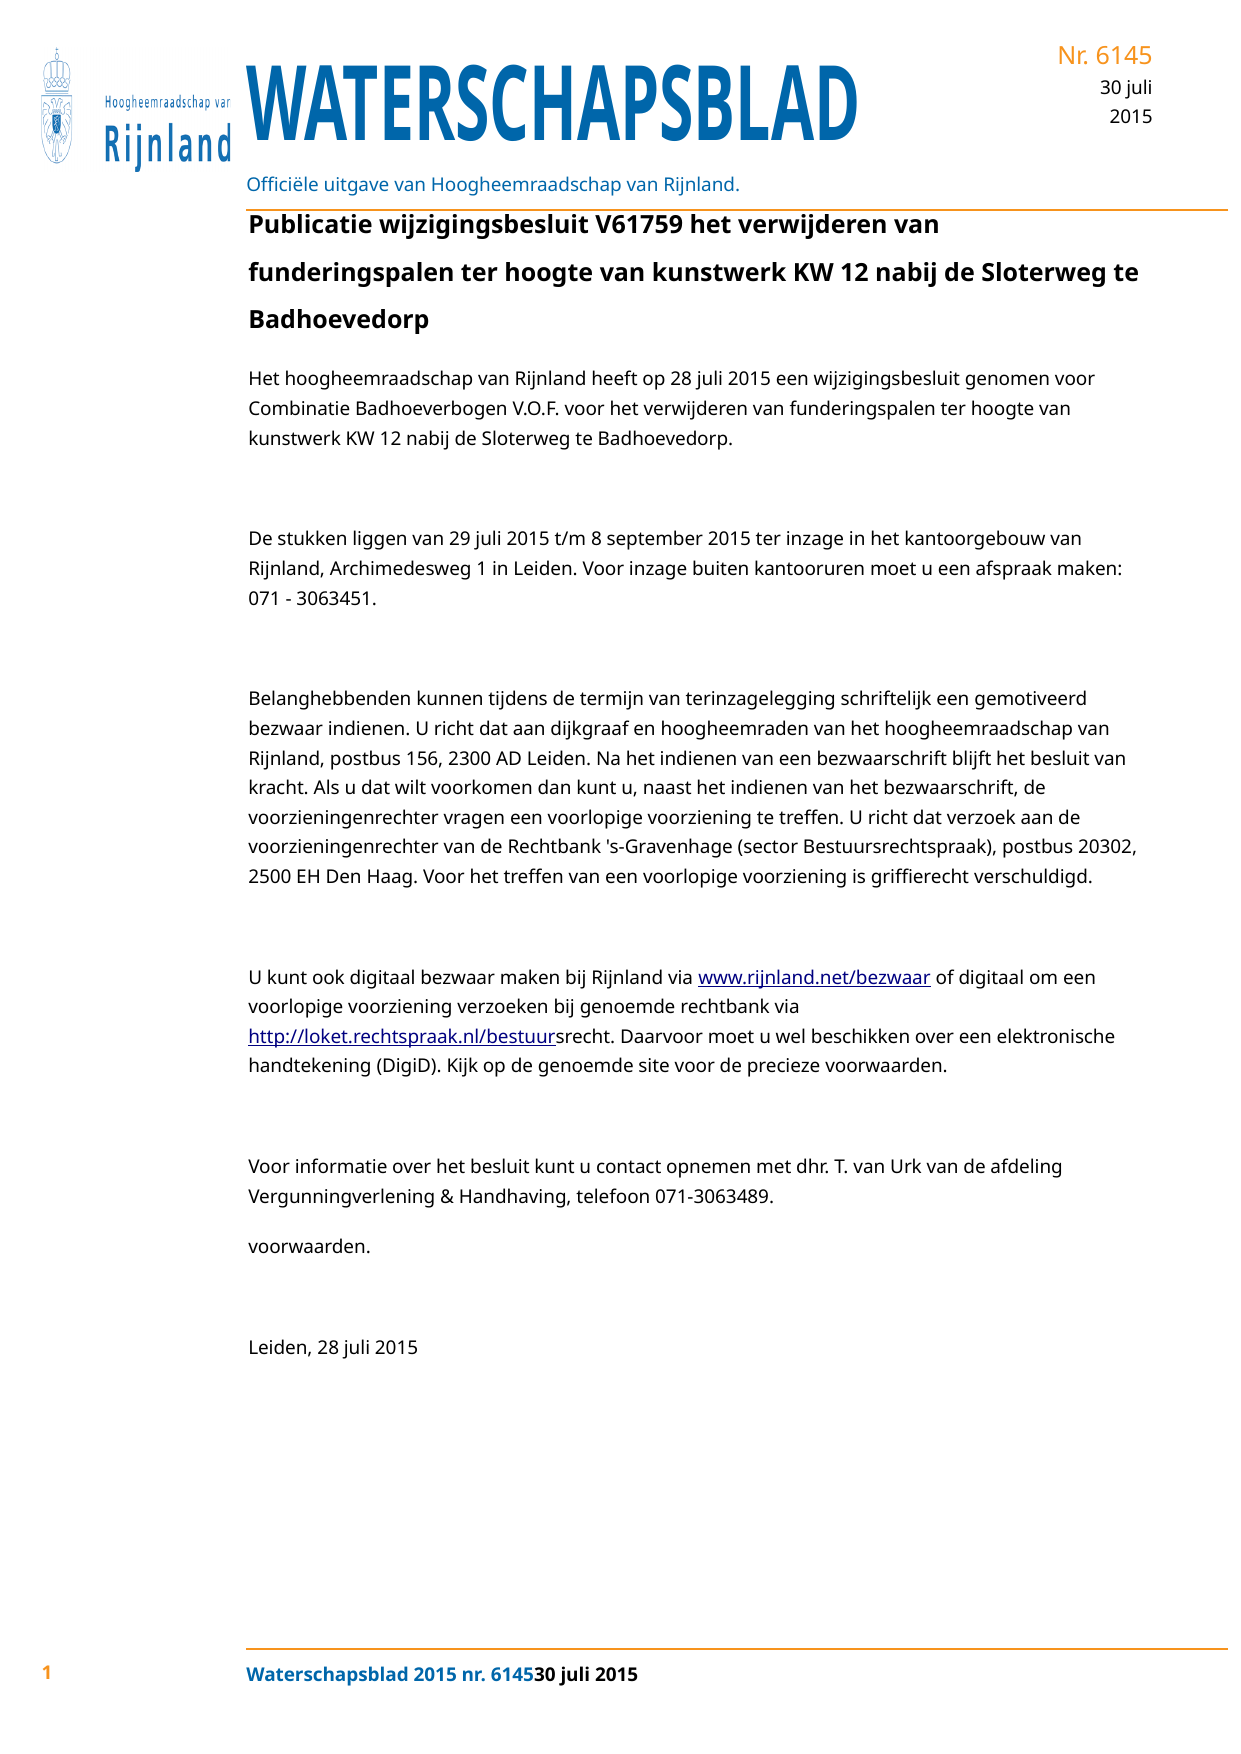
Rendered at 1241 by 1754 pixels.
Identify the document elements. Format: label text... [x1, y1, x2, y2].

text Het hoogheemraadschap van Rijnland heeft op 28 juli 2015 een wijzigingsbesluit genomen voor Combinatie Badhoeverbogen V.O.F. voor het verwijderen van funderingspalen ter hoogte van kunstwerk KW 12 nabij de Sloterweg te Badhoevedorp. [248, 366, 1152, 450]
text Leiden, 28 juli 2015 [248, 1334, 1152, 1360]
text U kunt ook digitaal bezwaar maken bij Rijnland via www.rijnland.net/bezwaar of digitaal om een voorlopige voorziening verzoeken bij genoemde rechtbank via http://loket.rechtspraak.nl/bestuursrecht. Daarvoor moet u wel beschikken over een elektronische handtekening (DigiD). Kijk op de genoemde site voor de precieze voorwaarden. [248, 964, 1152, 1078]
text Voor informatie over het besluit kunt u contact opnemen met dhr. T. van Urk van de afdeling Vergunningverlening & Handhaving, telefoon 071-3063489. [248, 1153, 1152, 1209]
picture [41, 47, 231, 172]
text Belanghebbenden kunnen tijdens de termijn van terinzagelegging schriftelijk een gemotiveerd bezwaar indienen. U richt dat aan dijkgraaf en hoogheemraden van het hoogheemraadschap van Rijnland, postbus 156, 2300 AD Leiden. Na het indienen van een bezwaarschrift blijft het besluit van kracht. Als u dat wilt voorkomen dan kunt u, naast het indienen van het bezwaarschrift, de voorzieningenrechter vragen een voorlopige voorziening te treffen. U richt dat verzoek aan de voorzieningenrechter van de Rechtbank 's-Gravenhage (sector Bestuursrechtspraak), postbus 20302, 2500 EH Den Haag. Voor het treffen van een voorlopige voorziening is griffierecht verschuldigd. [248, 686, 1152, 889]
text Publicatie wijzigingsbesluit V61759 het verwijderen van funderingspalen ter hoogte van kunstwerk KW 12 nabij de Sloterweg te Badhoevedorp [248, 211, 1152, 336]
text De stukken liggen van 29 juli 2015 t/m 8 september 2015 ter inzage in het kantoorgebouw van Rijnland, Archimedesweg 1 in Leiden. Voor inzage buiten kantooruren moet u een afspraak maken: 071 - 3063451. [248, 526, 1152, 610]
text voorwaarden. [248, 1233, 1152, 1259]
